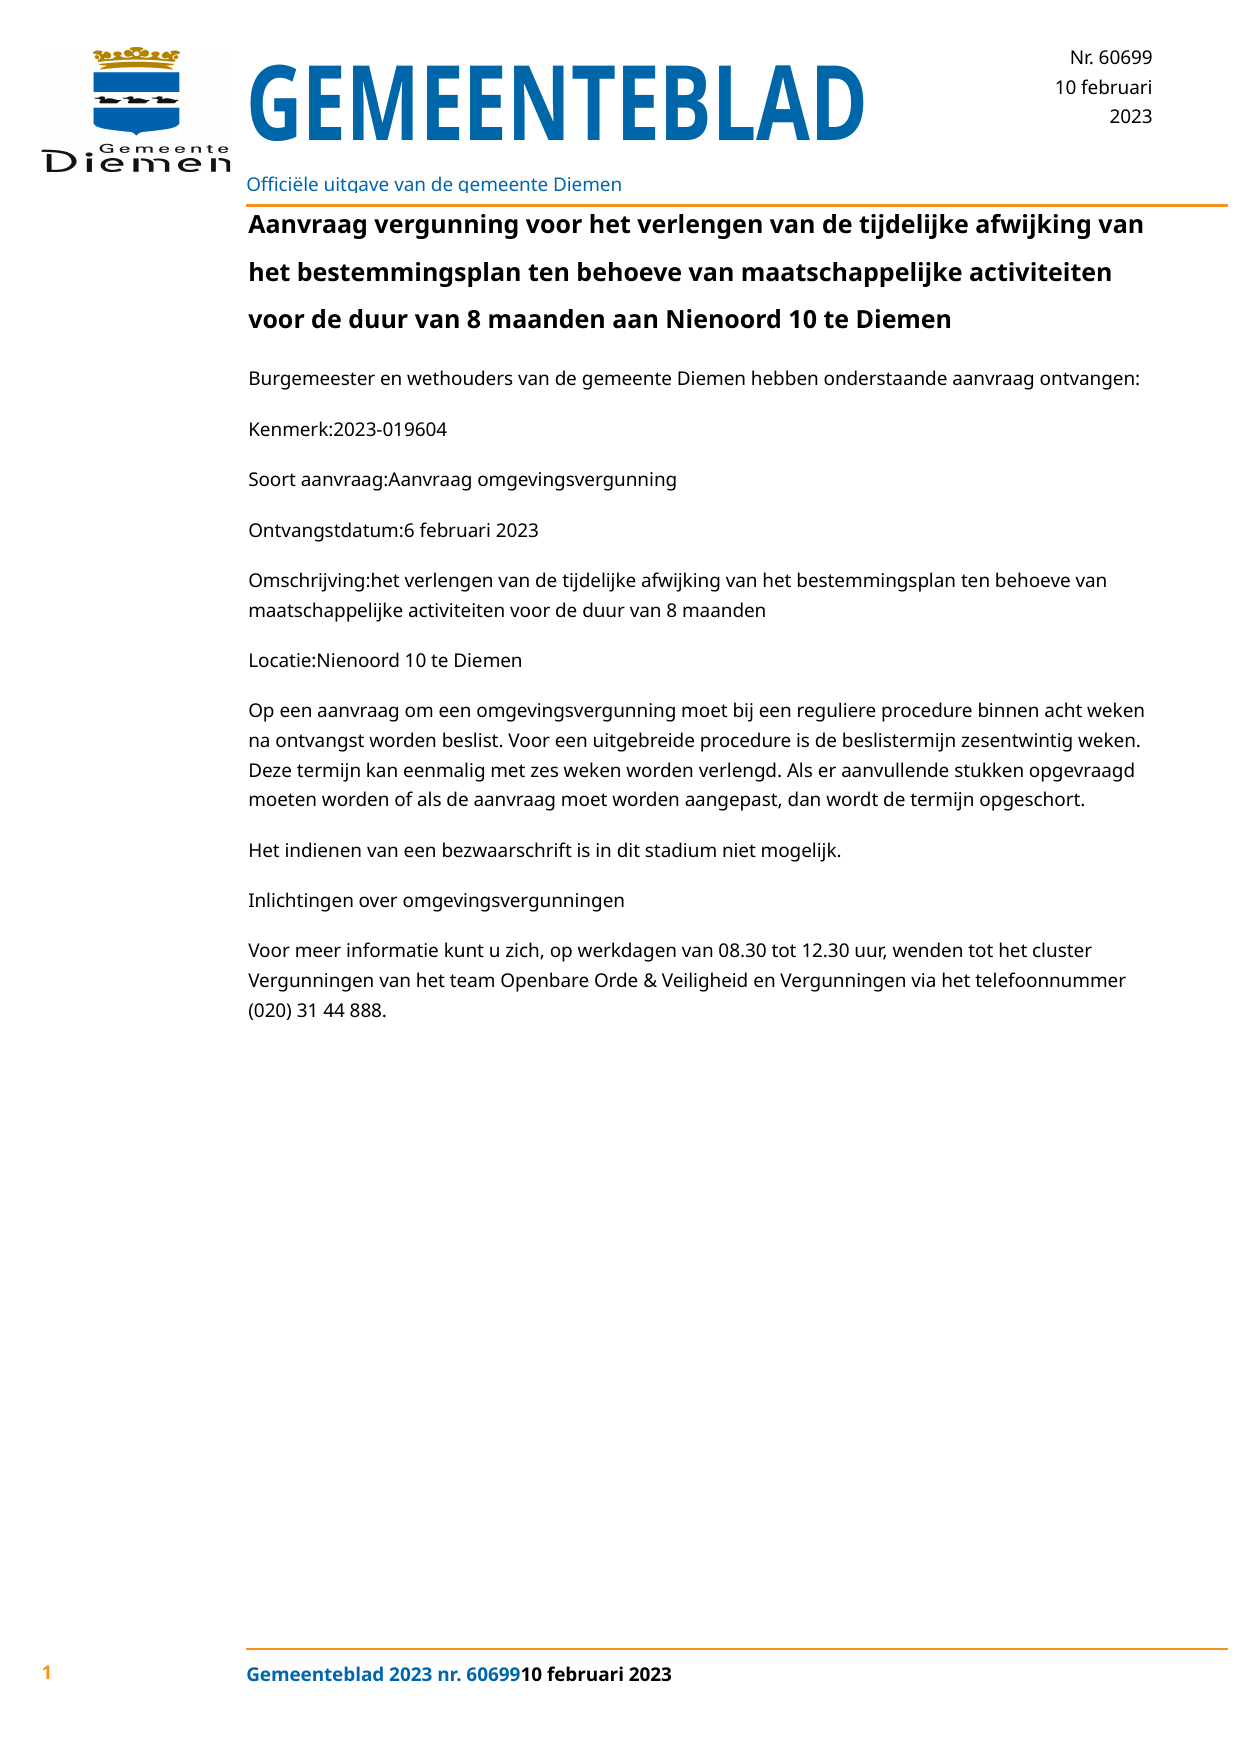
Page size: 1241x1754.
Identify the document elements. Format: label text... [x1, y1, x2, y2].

text Burgemeester en wethouders van de gemeente Diemen hebben onderstaande aanvraag ontvangen: [248, 366, 1152, 391]
text Ontvangstdatum:6 februari 2023 [248, 517, 1152, 542]
text Op een aanvraag om een omgevingsvergunning moet bij een reguliere procedure binnen acht weken na ontvangst worden beslist. Voor een uitgebreide procedure is de beslistermijn zesentwintig weken. Deze termijn kan eenmalig met zes weken worden verlengd. Als er aanvullende stukken opgevraagd moeten worden of als de aanvraag moet worden aangepast, dan wordt de termijn opgeschort. [248, 698, 1152, 812]
text Omschrijving:het verlengen van de tijdelijke afwijking van het bestemmingsplan ten behoeve van maatschappelijke activiteiten voor de duur van 8 maanden [248, 567, 1152, 622]
text Locatie:Nienoord 10 te Diemen [248, 647, 1152, 673]
text Het indienen van een bezwaarschrift is in dit stadium niet mogelijk. [248, 837, 1152, 862]
text Voor meer informatie kunt u zich, op werkdagen van 08.30 tot 12.30 uur, wenden tot het cluster Vergunningen van het team Openbare Orde & Veiligheid en Vergunningen via het telefoonnummer (020) 31 44 888. [248, 938, 1152, 1022]
text Kenmerk:2023-019604 [248, 416, 1152, 442]
picture [41, 47, 231, 172]
text Inlichtingen over omgevingsvergunningen [248, 887, 1152, 913]
text Aanvraag vergunning voor het verlengen van de tijdelijke afwijking van het bestemmingsplan ten behoeve van maatschappelijke activiteiten voor de duur van 8 maanden aan Nienoord 10 te Diemen [248, 207, 1152, 336]
text Soort aanvraag:Aanvraag omgevingsvergunning [248, 466, 1152, 492]
